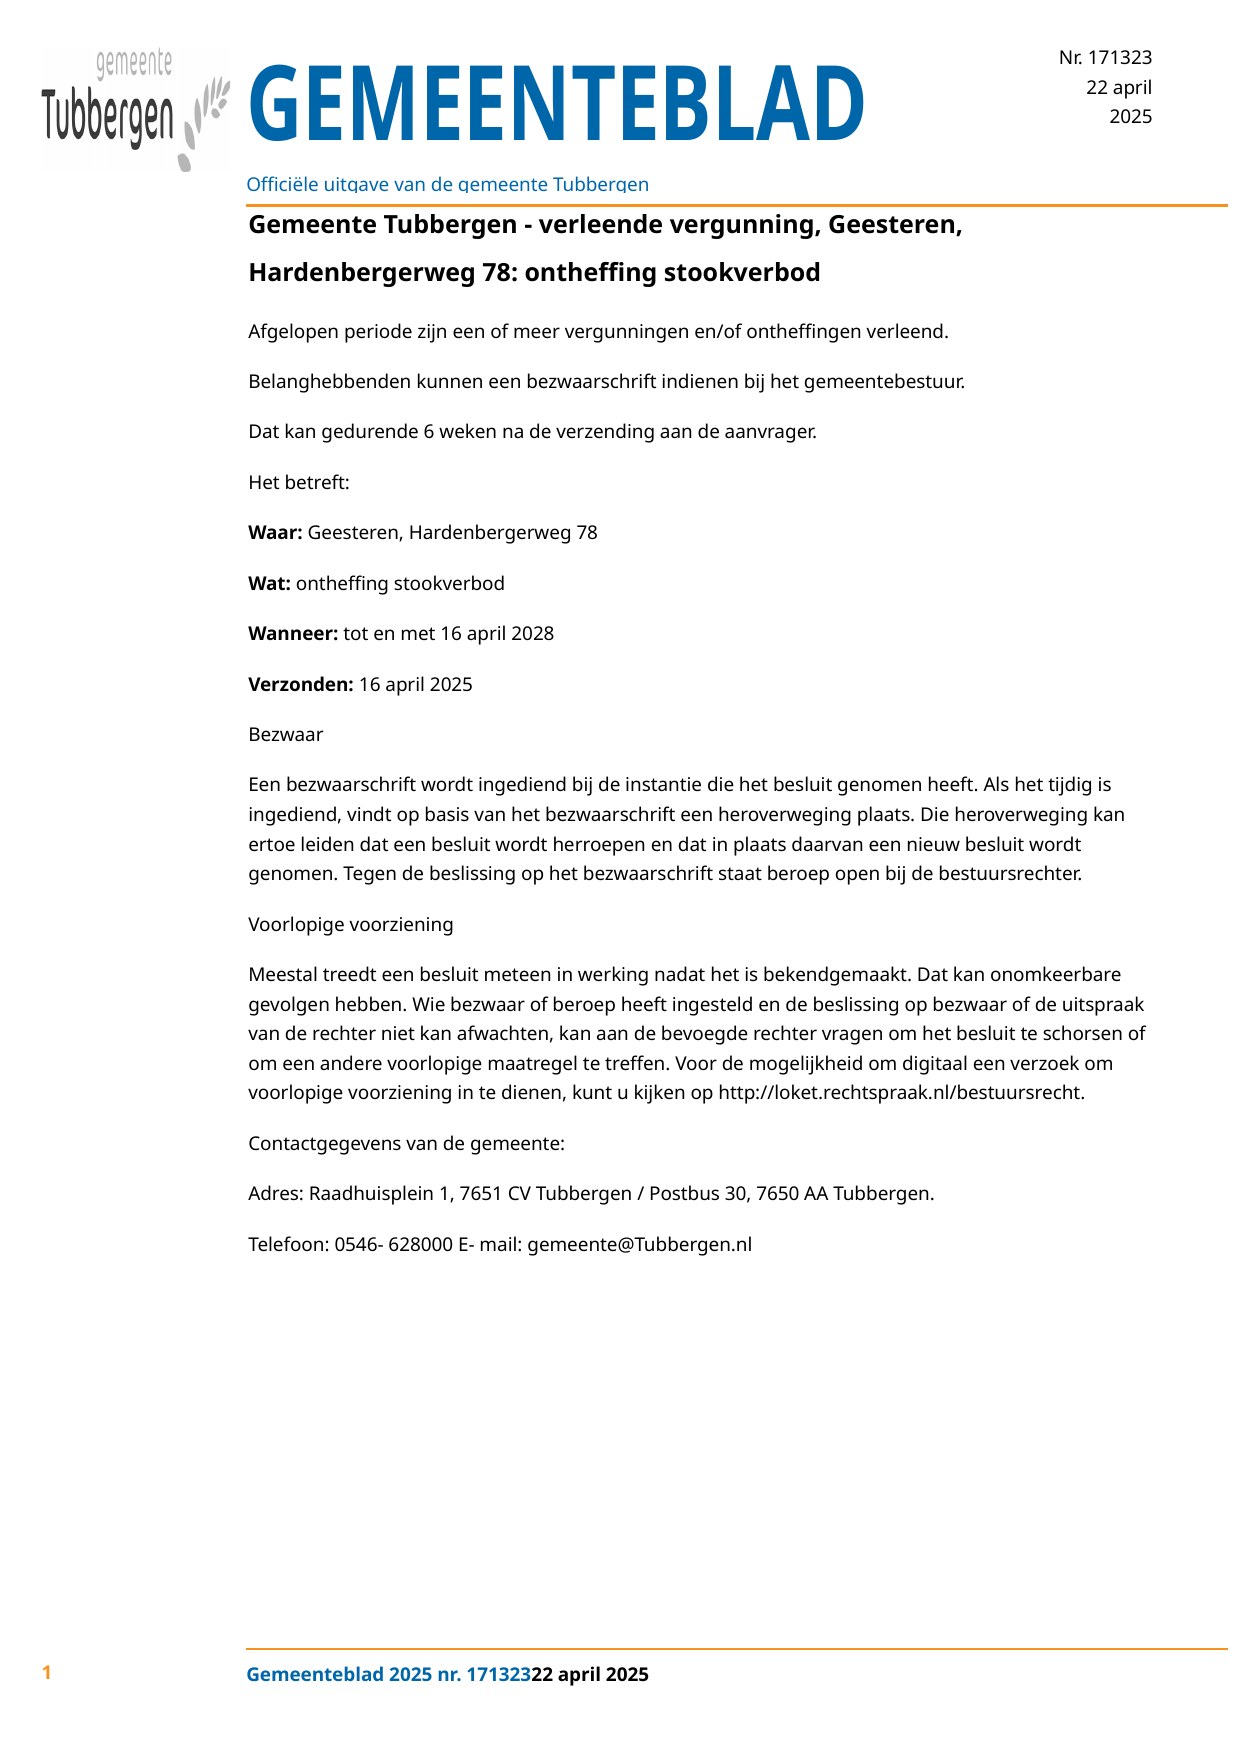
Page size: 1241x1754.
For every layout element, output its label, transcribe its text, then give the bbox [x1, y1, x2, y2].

text Belanghebbenden kunnen een bezwaarschrift indienen bij het gemeentebestuur. [248, 368, 1152, 394]
text Adres: Raadhuisplein 1, 7651 CV Tubbergen / Postbus 30, 7650 AA Tubbergen. [248, 1180, 1152, 1206]
text Contactgegevens van de gemeente: [248, 1130, 1152, 1156]
text Voorlopige voorziening [248, 911, 1152, 937]
text Dat kan gedurende 6 weken na de verzending aan de aanvrager. [248, 419, 1152, 444]
text Afgelopen periode zijn een of meer vergunningen en/of ontheffingen verleend. [248, 318, 1152, 344]
text Telefoon: 0546- 628000 E- mail: gemeente@Tubbergen.nl [248, 1231, 1152, 1257]
picture [41, 47, 231, 172]
text Bezwaar [248, 721, 1152, 747]
text Het betreft: [248, 469, 1152, 495]
text Verzonden: 16 april 2025 [248, 671, 1152, 697]
text Waar: Geesteren, Hardenbergerweg 78 [248, 519, 1152, 545]
text Wanneer: tot en met 16 april 2028 [248, 620, 1152, 646]
text Een bezwaarschrift wordt ingediend bij de instantie die het besluit genomen heeft. Als het tijdig is ingediend, vindt op basis van het bezwaarschrift een heroverweging plaats. Die heroverweging kan ertoe leiden dat een besluit wordt herroepen en dat in plaats daarvan een nieuw besluit wordt genomen. Tegen de beslissing op het bezwaarschrift staat beroep open bij de bestuursrechter. [248, 772, 1152, 886]
text Meestal treedt een besluit meteen in werking nadat het is bekendgemaakt. Dat kan onomkeerbare gevolgen hebben. Wie bezwaar of beroep heeft ingesteld en de beslissing op bezwaar of de uitspraak van de rechter niet kan afwachten, kan aan de bevoegde rechter vragen om het besluit te schorsen of om een andere voorlopige maatregel te treffen. Voor de mogelijkheid om digitaal een verzoek om voorlopige voorziening in te dienen, kunt u kijken op http://loket.rechtspraak.nl/bestuursrecht. [248, 961, 1152, 1105]
text Gemeente Tubbergen - verleende vergunning, Geesteren, Hardenbergerweg 78: ontheffing stookverbod [248, 207, 1152, 288]
text Wat: ontheffing stookverbod [248, 570, 1152, 596]
